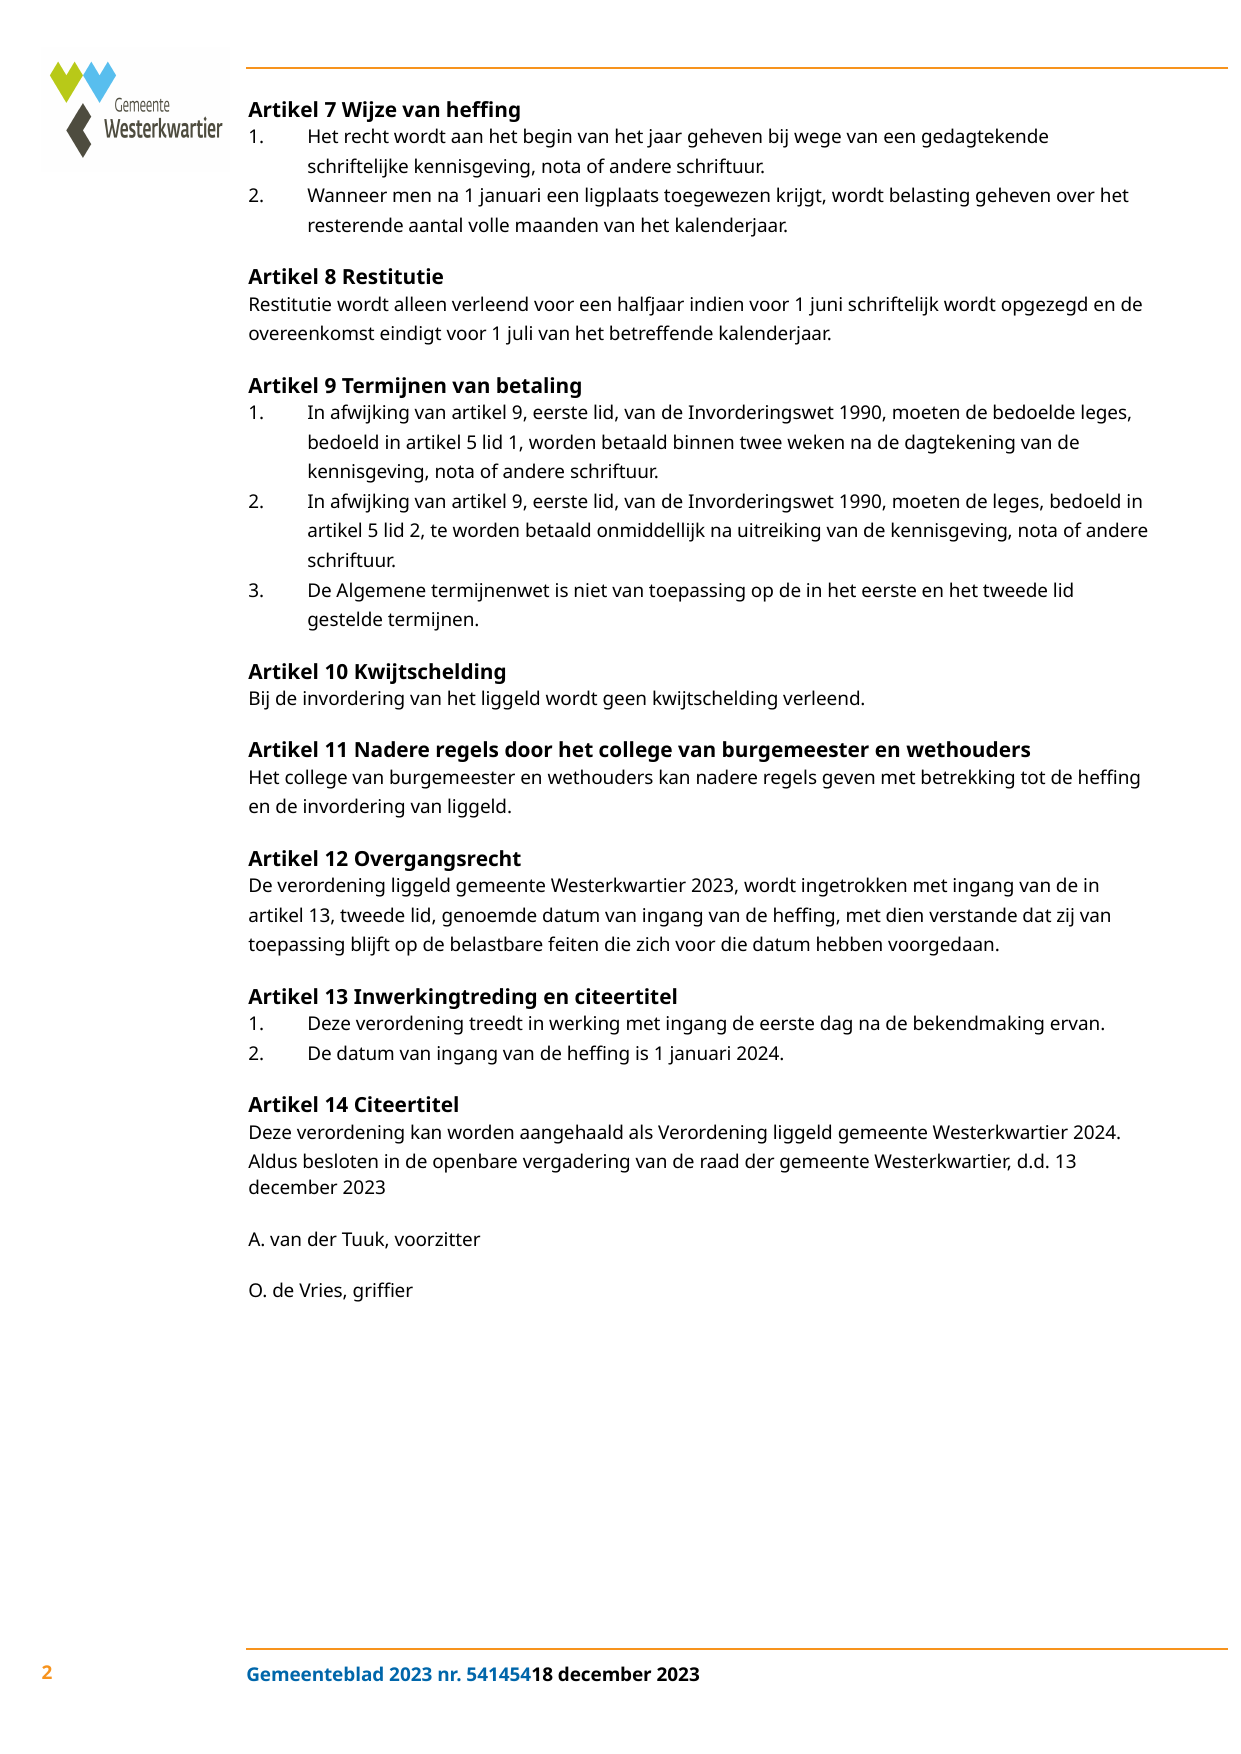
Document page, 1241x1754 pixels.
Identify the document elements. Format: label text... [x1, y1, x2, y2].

text Artikel 10 Kwijtschelding [248, 657, 1152, 685]
list In afwijking van artikel 9, eerste lid, van de Invorderingswet 1990, moeten de leges, bedoeld in artikel 5 lid 2, te worden betaald onmiddellijk na uitreiking van de kennisgeving, nota of andere schriftuur. [248, 488, 1152, 573]
list Het recht wordt aan het begin van het jaar geheven bij wege van een gedagtekende schriftelijke kennisgeving, nota of andere schriftuur. [248, 123, 1152, 178]
text Artikel 8 Restitutie [248, 262, 1152, 291]
text Het college van burgemeester en wethouders kan nadere regels geven met betrekking tot de heffing en de invordering van liggeld. [248, 764, 1152, 819]
text Artikel 9 Termijnen van betaling [248, 371, 1152, 399]
text De verordening liggeld gemeente Westerkwartier 2023, wordt ingetrokken met ingang van de in artikel 13, tweede lid, genoemde datum van ingang van de heffing, met dien verstande dat zij van toepassing blijft op de belastbare feiten die zich voor die datum hebben voorgedaan. [248, 872, 1152, 957]
text Artikel 14 Citeertitel [248, 1091, 1152, 1119]
text O. de Vries, griffier [248, 1277, 1152, 1303]
list Deze verordening treedt in werking met ingang de eerste dag na de bekendmaking ervan. [248, 1011, 1152, 1036]
text Artikel 13 Inwerkingtreding en citeertitel [248, 982, 1152, 1011]
text Bij de invordering van het liggeld wordt geen kwijtschelding verleend. [248, 685, 1152, 711]
text Artikel 12 Overgangsrecht [248, 844, 1152, 872]
text Artikel 11 Nadere regels door het college van burgemeester en wethouders [248, 736, 1152, 764]
picture [41, 47, 231, 172]
list De datum van ingang van de heffing is 1 januari 2024. [248, 1040, 1152, 1066]
text Artikel 7 Wijze van heffing [248, 95, 1152, 123]
text A. van der Tuuk, voorzitter [248, 1226, 1152, 1251]
list Wanneer men na 1 januari een ligplaats toegewezen krijgt, wordt belasting geheven over het resterende aantal volle maanden van het kalenderjaar. [248, 182, 1152, 238]
text Aldus besloten in de openbare vergadering van de raad der gemeente Westerkwartier, d.d. 13 december 2023 [248, 1148, 1152, 1200]
list De Algemene termijnenwet is niet van toepassing op de in het eerste en het tweede lid gestelde termijnen. [248, 577, 1152, 632]
text Restitutie wordt alleen verleend voor een halfjaar indien voor 1 juni schriftelijk wordt opgezegd en de overeenkomst eindigt voor 1 juli van het betreffende kalenderjaar. [248, 291, 1152, 346]
list In afwijking van artikel 9, eerste lid, van de Invorderingswet 1990, moeten de bedoelde leges, bedoeld in artikel 5 lid 1, worden betaald binnen twee weken na de dagtekening van de kennisgeving, nota of andere schriftuur. [248, 399, 1152, 484]
text Deze verordening kan worden aangehaald als Verordening liggeld gemeente Westerkwartier 2024. [248, 1119, 1152, 1145]
